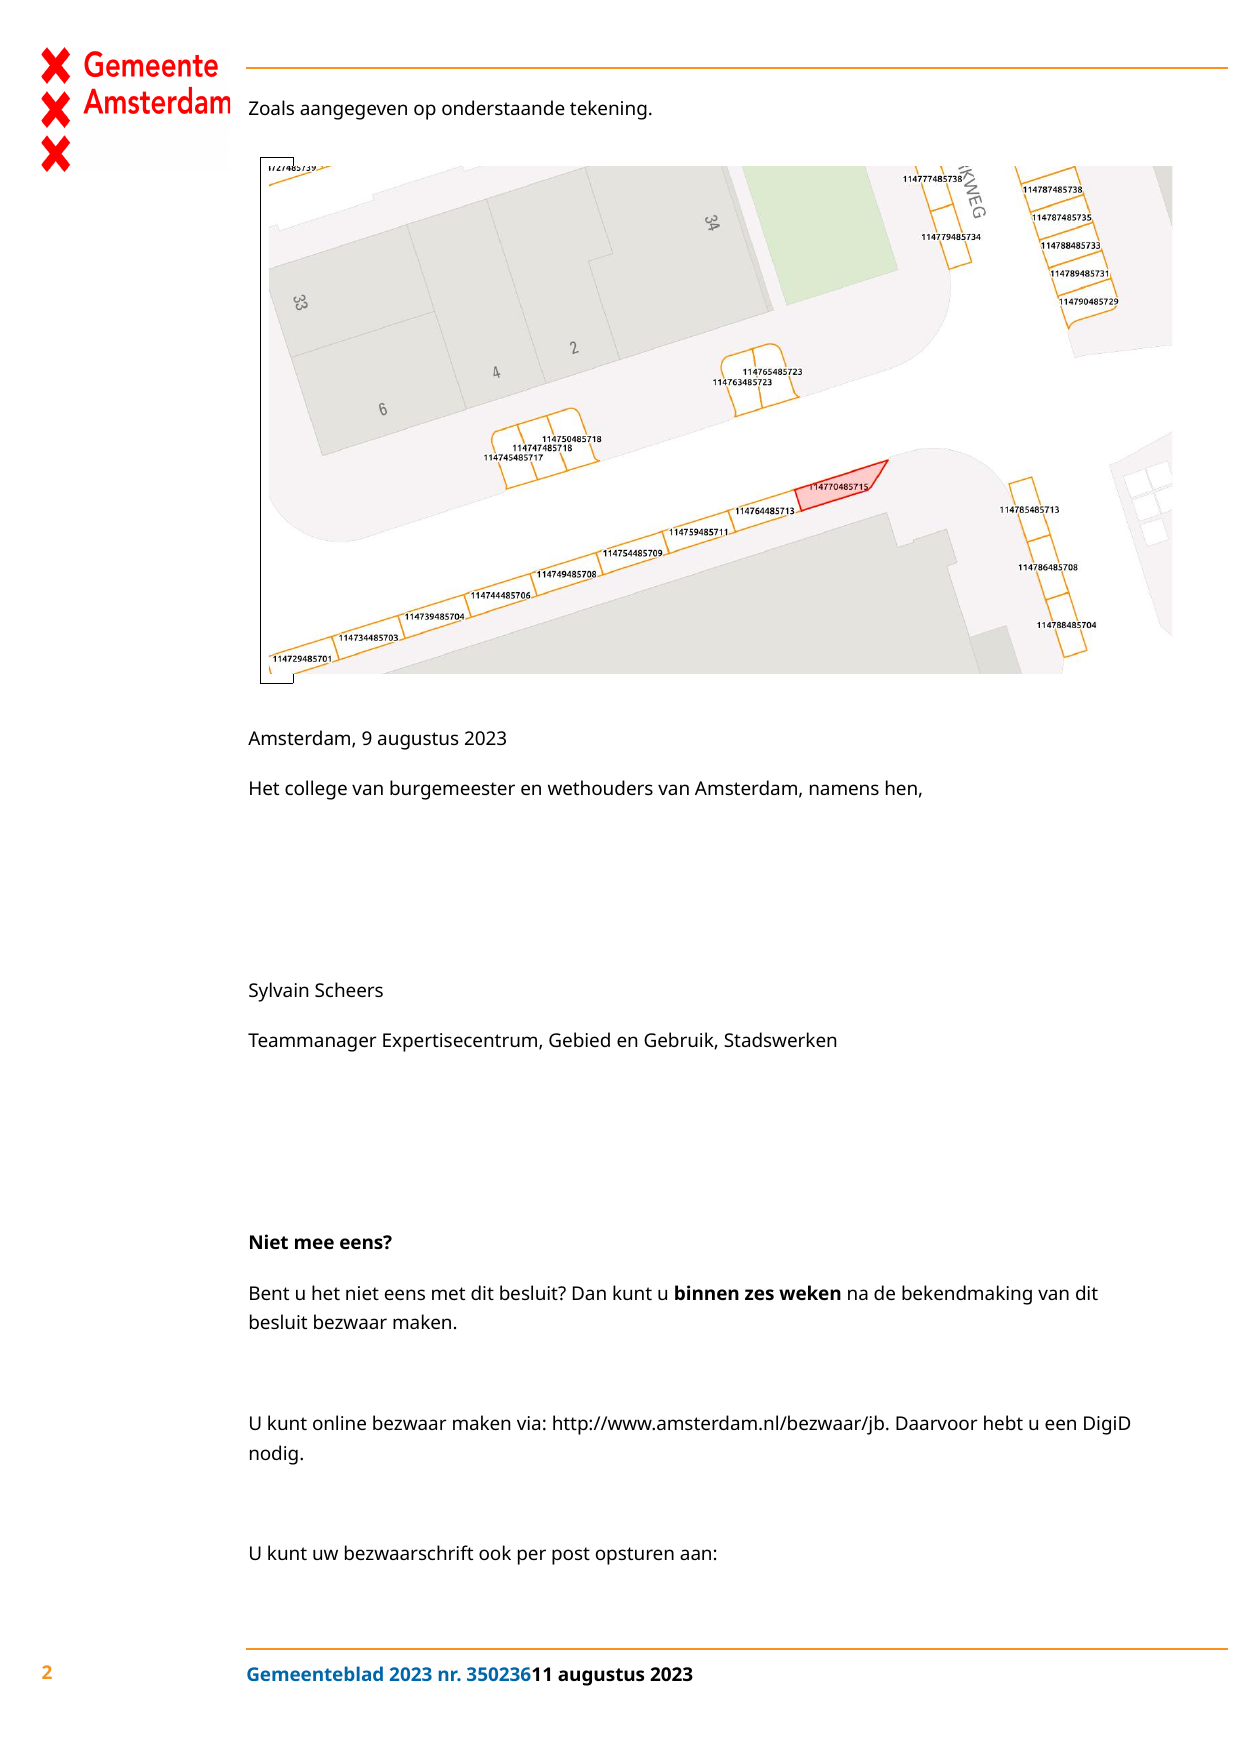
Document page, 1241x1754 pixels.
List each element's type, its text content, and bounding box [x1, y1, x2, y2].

picture [41, 47, 231, 172]
text Teammanager Expertisecentrum, Gebied en Gebruik, Stadswerken [248, 1028, 1152, 1053]
text Sylvain Scheers [248, 977, 1152, 1003]
text Bent u het niet eens met dit besluit? Dan kunt u binnen zes weken na de bekendmaking van dit besluit bezwaar maken. [248, 1280, 1152, 1335]
text U kunt online bezwaar maken via: http://www.amsterdam.nl/bezwaar/jb. Daarvoor hebt u een DigiD nodig. [248, 1410, 1152, 1466]
text Amsterdam, 9 augustus 2023 [248, 725, 1152, 751]
text Niet mee eens? [248, 1229, 1152, 1255]
picture [268, 166, 1173, 674]
text U kunt uw bezwaarschrift ook per post opsturen aan: [248, 1541, 1152, 1566]
text Het college van burgemeester en wethouders van Amsterdam, namens hen, [248, 776, 1152, 801]
text Zoals aangegeven op onderstaande tekening. [248, 95, 1152, 121]
